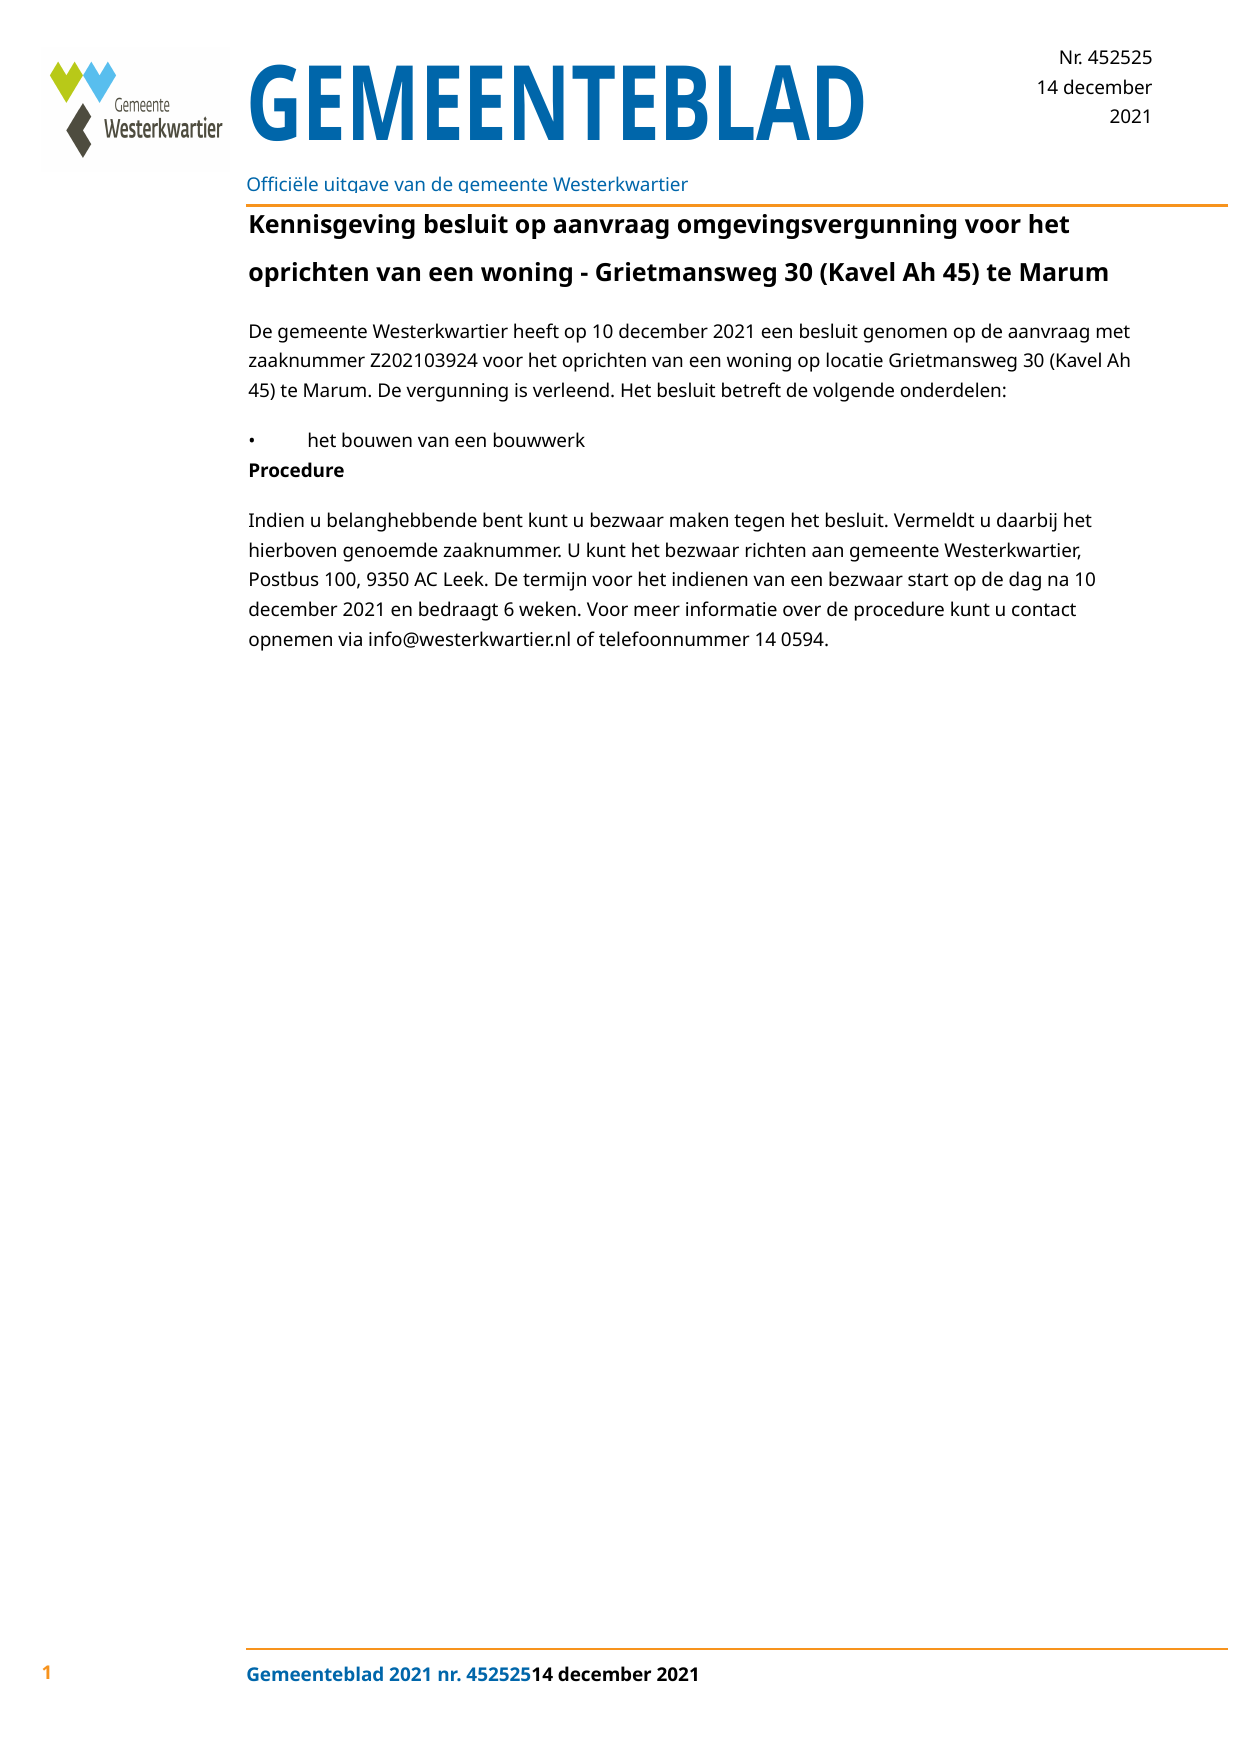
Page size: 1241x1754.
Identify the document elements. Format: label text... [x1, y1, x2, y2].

text Kennisgeving besluit op aanvraag omgevingsvergunning voor het oprichten van een woning - Grietmansweg 30 (Kavel Ah 45) te Marum [248, 207, 1152, 288]
text Indien u belanghebbende bent kunt u bezwaar maken tegen het besluit. Vermeldt u daarbij het hierboven genoemde zaaknummer. U kunt het bezwaar richten aan gemeente Westerkwartier, Postbus 100, 9350 AC Leek. De termijn voor het indienen van een bezwaar start op de dag na 10 december 2021 en bedraagt 6 weken. Voor meer informatie over de procedure kunt u contact opnemen via info@westerkwartier.nl of telefoonnummer 14 0594. [248, 507, 1152, 652]
text De gemeente Westerkwartier heeft op 10 december 2021 een besluit genomen op de aanvraag met zaaknummer Z202103924 voor het oprichten van een woning op locatie Grietmansweg 30 (Kavel Ah 45) te Marum. De vergunning is verleend. Het besluit betreft de volgende onderdelen: [248, 318, 1152, 403]
picture [41, 47, 231, 172]
list het bouwen van een bouwwerk [248, 427, 1152, 453]
text Procedure [248, 457, 1152, 483]
